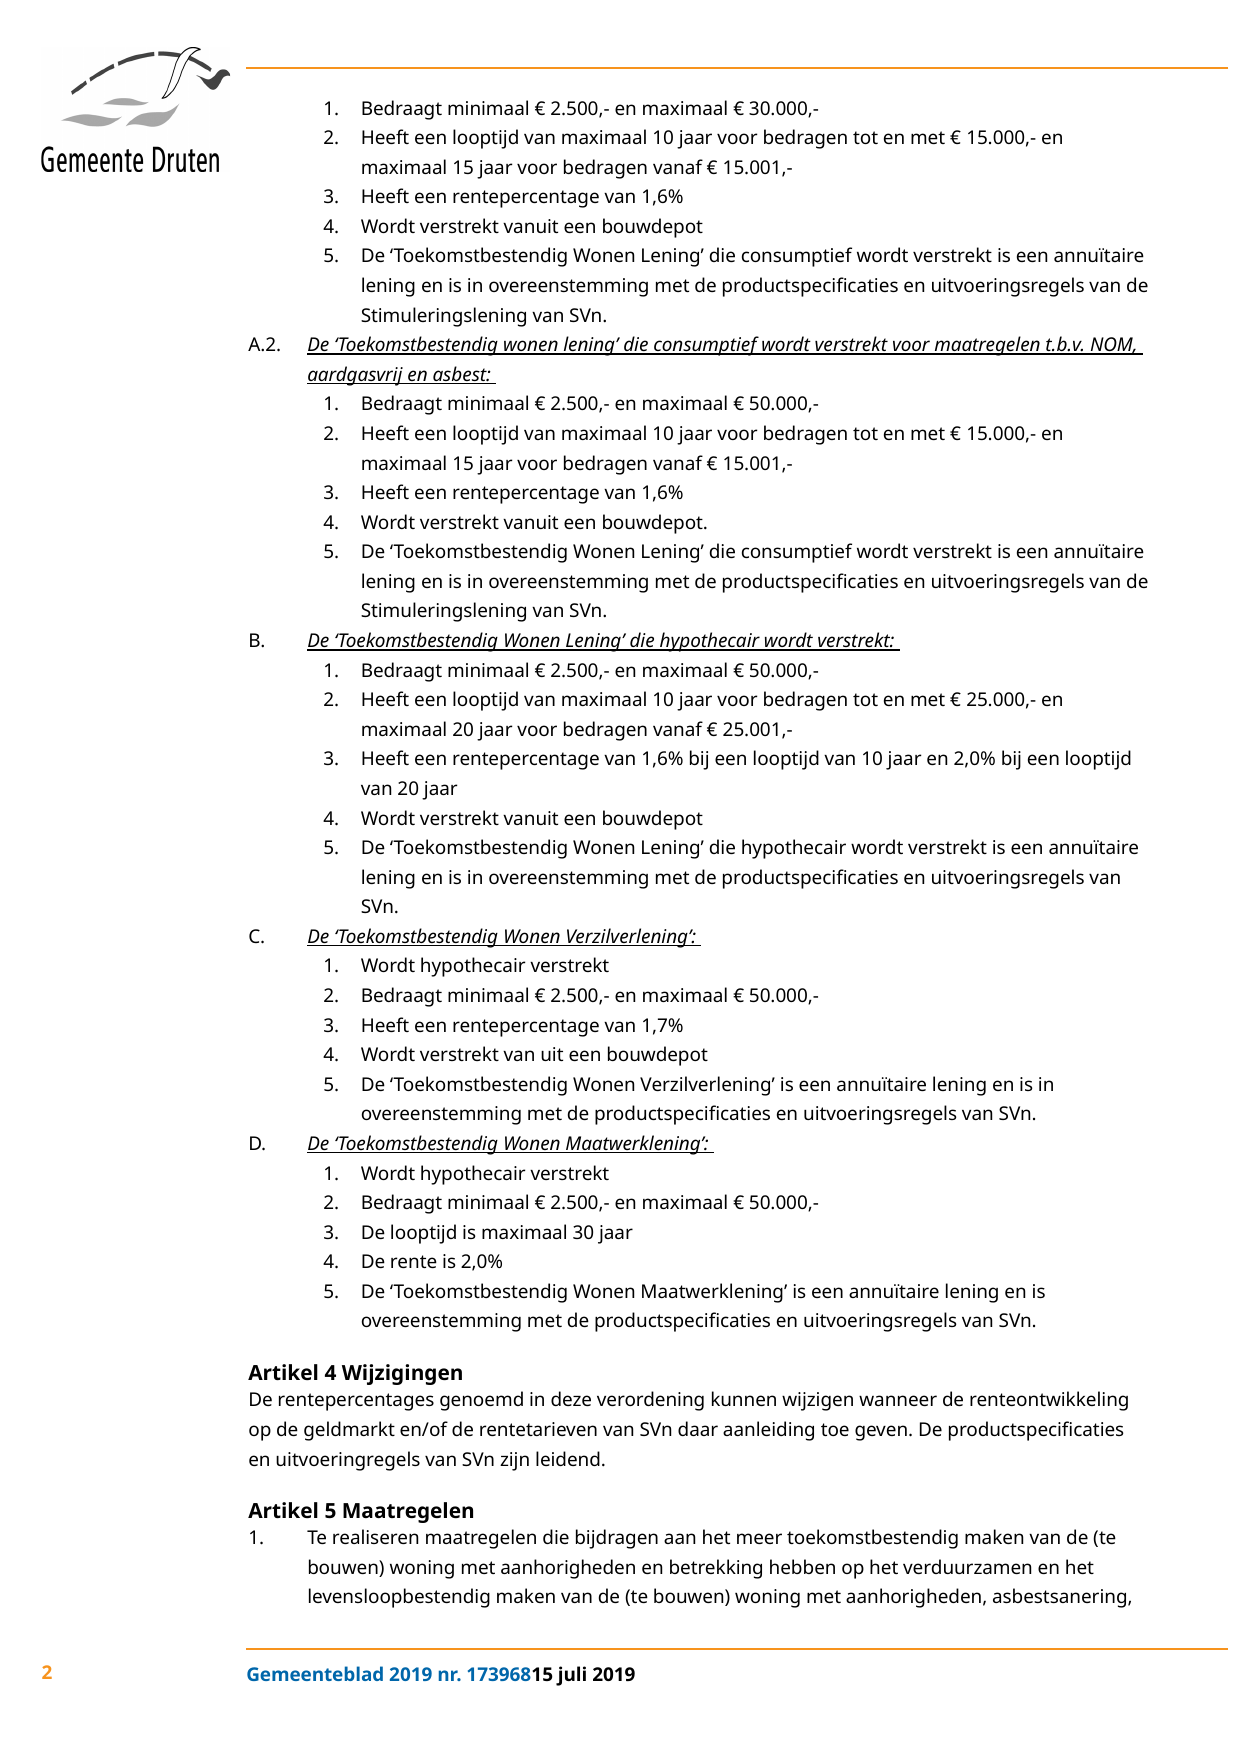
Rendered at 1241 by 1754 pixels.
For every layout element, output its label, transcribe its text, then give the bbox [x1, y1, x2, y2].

list De ‘Toekomstbestendig Wonen Verzilverlening’ is een annuïtaire lening en is in overeenstemming met de productspecificaties en uitvoeringsregels van SVn. [323, 1071, 1152, 1126]
list De ‘Toekomstbestendig Wonen Maatwerklening’ is een annuïtaire lening en is overeenstemming met de productspecificaties en uitvoeringsregels van SVn. [323, 1278, 1152, 1333]
list Heeft een looptijd van maximaal 10 jaar voor bedragen tot en met € 25.000,- en maximaal 20 jaar voor bedragen vanaf € 25.001,- [323, 686, 1152, 742]
list Wordt verstrekt van uit een bouwdepot [323, 1041, 1152, 1067]
list Bedraagt minimaal € 2.500,- en maximaal € 30.000,- [323, 95, 1152, 121]
list Heeft een rentepercentage van 1,6% [323, 479, 1152, 505]
list De ‘Toekomstbestendig Wonen Lening’ die hypothecair wordt verstrekt is een annuïtaire lening en is in overeenstemming met de productspecificaties en uitvoeringsregels van SVn. [323, 834, 1152, 919]
list De rente is 2,0% [323, 1248, 1152, 1274]
list Wordt verstrekt vanuit een bouwdepot [323, 213, 1152, 239]
list Heeft een rentepercentage van 1,6% bij een looptijd van 10 jaar en 2,0% bij een looptijd van 20 jaar [323, 746, 1152, 801]
list Bedraagt minimaal € 2.500,- en maximaal € 50.000,- [323, 1189, 1152, 1215]
list Wordt hypothecair verstrekt [323, 953, 1152, 978]
list De ‘Toekomstbestendig wonen lening’ die consumptief wordt verstrekt voor maatregelen t.b.v. NOM, aardgasvrij en asbest: [248, 331, 1152, 387]
list De ‘Toekomstbestendig Wonen Lening’ die consumptief wordt verstrekt is een annuïtaire lening en is in overeenstemming met de productspecificaties en uitvoeringsregels van de Stimuleringslening van SVn. [323, 538, 1152, 623]
text Artikel 5 Maatregelen [248, 1496, 1152, 1524]
list Bedraagt minimaal € 2.500,- en maximaal € 50.000,- [323, 982, 1152, 1008]
text Artikel 4 Wijzigingen [248, 1358, 1152, 1387]
list Heeft een looptijd van maximaal 10 jaar voor bedragen tot en met € 15.000,- en maximaal 15 jaar voor bedragen vanaf € 15.001,- [323, 124, 1152, 180]
list Bedraagt minimaal € 2.500,- en maximaal € 50.000,- [323, 391, 1152, 416]
list Heeft een rentepercentage van 1,6% [323, 183, 1152, 209]
list De ‘Toekomstbestendig Wonen Verzilverlening’: [248, 923, 1152, 949]
list De ‘Toekomstbestendig Wonen Lening’ die consumptief wordt verstrekt is een annuïtaire lening en is in overeenstemming met de productspecificaties en uitvoeringsregels van de Stimuleringslening van SVn. [323, 243, 1152, 328]
list Heeft een looptijd van maximaal 10 jaar voor bedragen tot en met € 15.000,- en maximaal 15 jaar voor bedragen vanaf € 15.001,- [323, 420, 1152, 476]
picture [41, 47, 231, 172]
list Heeft een rentepercentage van 1,7% [323, 1012, 1152, 1038]
list Wordt verstrekt vanuit een bouwdepot. [323, 509, 1152, 535]
list Wordt verstrekt vanuit een bouwdepot [323, 805, 1152, 831]
list De ‘Toekomstbestendig Wonen Lening’ die hypothecair wordt verstrekt: [248, 627, 1152, 653]
list Bedraagt minimaal € 2.500,- en maximaal € 50.000,- [323, 657, 1152, 683]
list De ‘Toekomstbestendig Wonen Maatwerklening’: [248, 1130, 1152, 1156]
text De rentepercentages genoemd in deze verordening kunnen wijzigen wanneer de renteontwikkeling op de geldmarkt en/of de rentetarieven van SVn daar aanleiding toe geven. De productspecificaties en uitvoeringregels van SVn zijn leidend. [248, 1387, 1152, 1471]
list Te realiseren maatregelen die bijdragen aan het meer toekomstbestendig maken van de (te bouwen) woning met aanhorigheden en betrekking hebben op het verduurzamen en het levensloopbestendig maken van de (te bouwen) woning met aanhorigheden, asbestsanering, [248, 1524, 1152, 1609]
list Wordt hypothecair verstrekt [323, 1160, 1152, 1186]
list De looptijd is maximaal 30 jaar [323, 1219, 1152, 1245]
